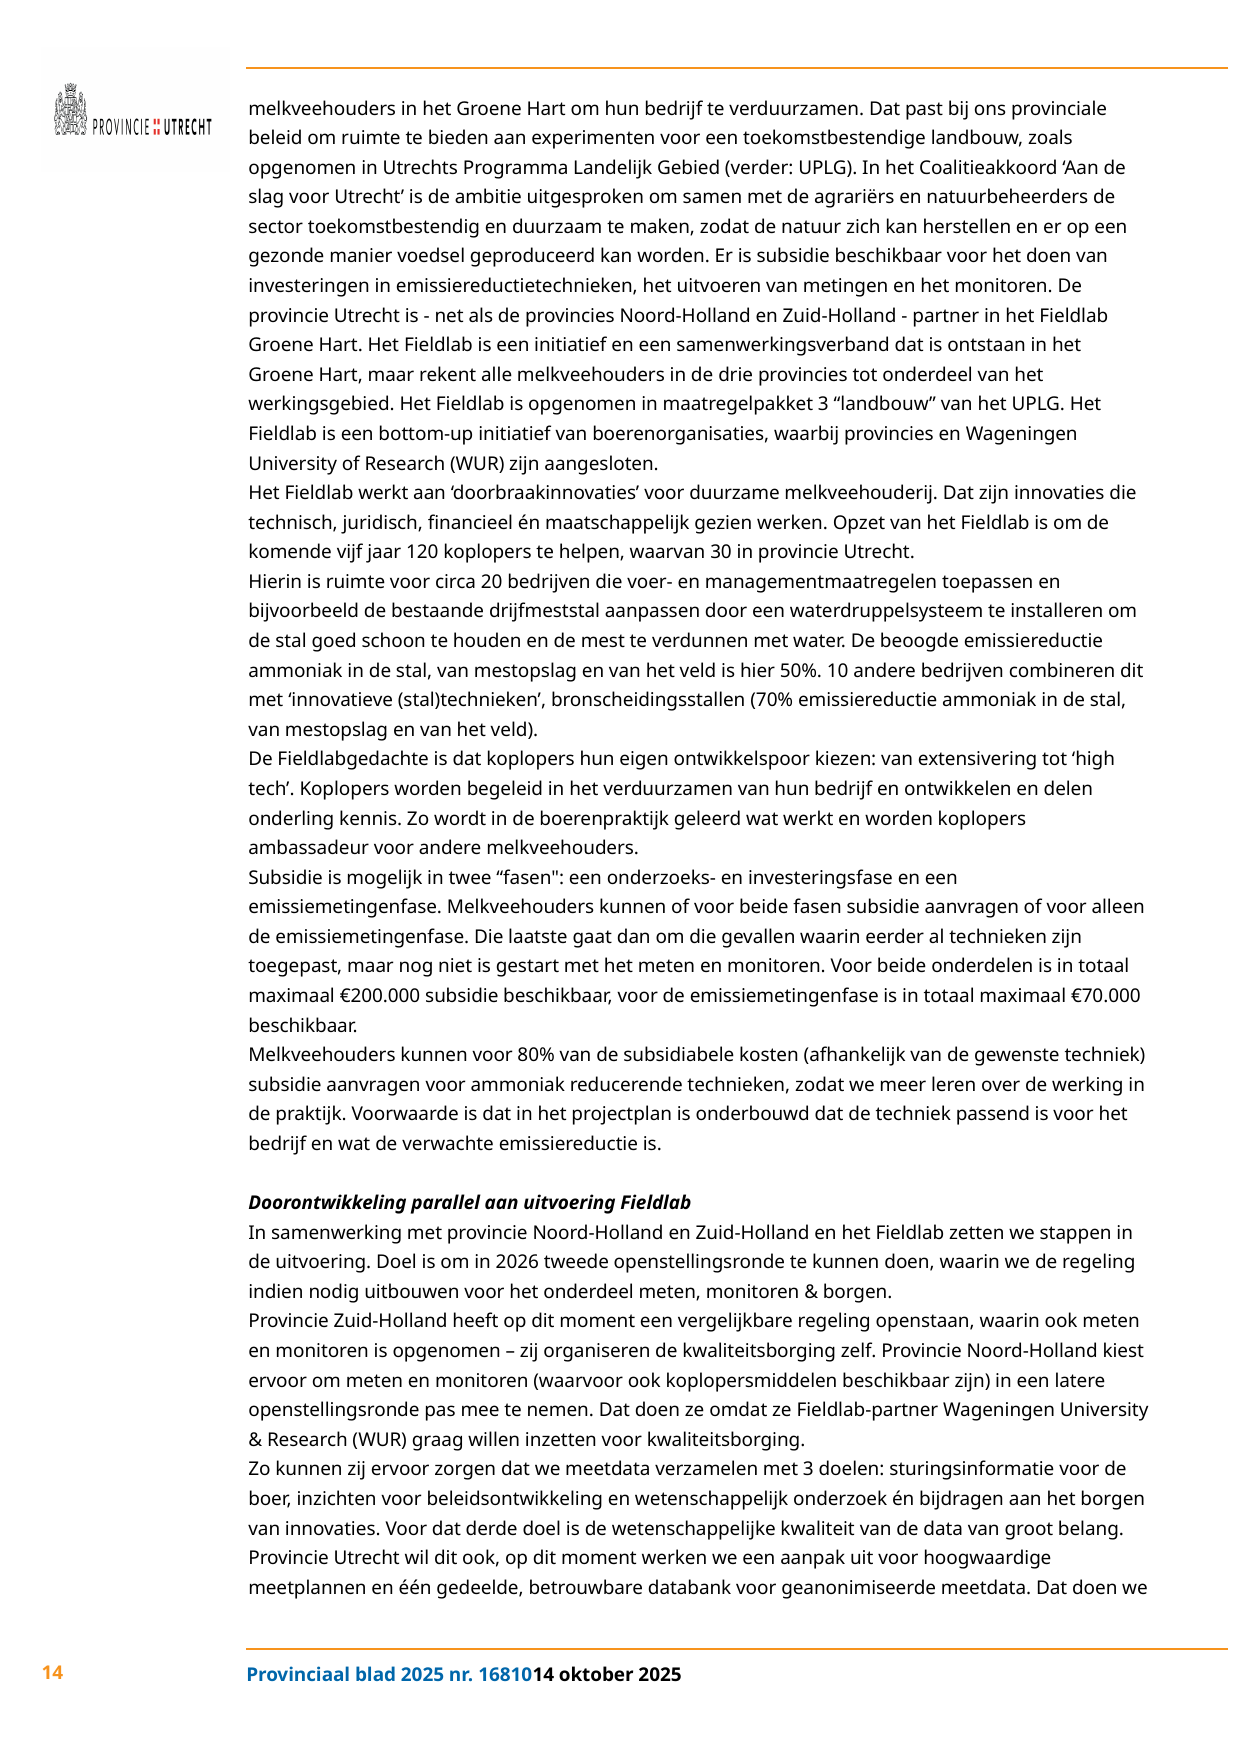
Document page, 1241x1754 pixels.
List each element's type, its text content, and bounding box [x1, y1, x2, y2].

picture [41, 47, 231, 172]
text Doorontwikkeling parallel aan uitvoering Fieldlab [248, 1189, 1152, 1215]
text Subsidie is mogelijk in twee “fasen": een onderzoeks- en investeringsfase en een emissiemetingenfase. Melkveehouders kunnen of voor beide fasen subsidie aanvragen of voor alleen de emissiemetingenfase. Die laatste gaat dan om die gevallen waarin eerder al technieken zijn toegepast, maar nog niet is gestart met het meten en monitoren. Voor beide onderdelen is in totaal maximaal €200.000 subsidie beschikbaar, voor de emissiemetingenfase is in totaal maximaal €70.000 beschikbaar. [248, 864, 1152, 1038]
text Melkveehouders kunnen voor 80% van de subsidiabele kosten (afhankelijk van de gewenste techniek) subsidie aanvragen voor ammoniak reducerende technieken, zodat we meer leren over de werking in de praktijk. Voorwaarde is dat in het projectplan is onderbouwd dat de techniek passend is voor het bedrijf en wat de verwachte emissiereductie is. [248, 1041, 1152, 1156]
text Provincie Zuid-Holland heeft op dit moment een vergelijkbare regeling openstaan, waarin ook meten en monitoren is opgenomen – zij organiseren de kwaliteitsborging zelf. Provincie Noord-Holland kiest ervoor om meten en monitoren (waarvoor ook koplopersmiddelen beschikbaar zijn) in een latere openstellingsronde pas mee te nemen. Dat doen ze omdat ze Fieldlab-partner Wageningen University & Research (WUR) graag willen inzetten voor kwaliteitsborging. [248, 1308, 1152, 1452]
text In samenwerking met provincie Noord-Holland en Zuid-Holland en het Fieldlab zetten we stappen in de uitvoering. Doel is om in 2026 tweede openstellingsronde te kunnen doen, waarin we de regeling indien nodig uitbouwen voor het onderdeel meten, monitoren & borgen. [248, 1219, 1152, 1304]
text Provincie Utrecht wil dit ook, op dit moment werken we een aanpak uit voor hoogwaardige meetplannen en één gedeelde, betrouwbare databank voor geanonimiseerde meetdata. Dat doen we [248, 1544, 1152, 1600]
text De Fieldlabgedachte is dat koplopers hun eigen ontwikkelspoor kiezen: van extensivering tot ‘high tech’. Koplopers worden begeleid in het verduurzamen van hun bedrijf en ontwikkelen en delen onderling kennis. Zo wordt in de boerenpraktijk geleerd wat werkt en worden koplopers ambassadeur voor andere melkveehouders. [248, 746, 1152, 860]
text Zo kunnen zij ervoor zorgen dat we meetdata verzamelen met 3 doelen: sturingsinformatie voor de boer, inzichten voor beleidsontwikkeling en wetenschappelijk onderzoek én bijdragen aan het borgen van innovaties. Voor dat derde doel is de wetenschappelijke kwaliteit van de data van groot belang. [248, 1456, 1152, 1541]
text melkveehouders in het Groene Hart om hun bedrijf te verduurzamen. Dat past bij ons provinciale beleid om ruimte te bieden aan experimenten voor een toekomstbestendige landbouw, zoals opgenomen in Utrechts Programma Landelijk Gebied (verder: UPLG). In het Coalitieakkoord ‘Aan de slag voor Utrecht’ is de ambitie uitgesproken om samen met de agrariërs en natuurbeheerders de sector toekomstbestendig en duurzaam te maken, zodat de natuur zich kan herstellen en er op een gezonde manier voedsel geproduceerd kan worden. Er is subsidie beschikbaar voor het doen van investeringen in emissiereductietechnieken, het uitvoeren van metingen en het monitoren. De provincie Utrecht is - net als de provincies Noord-Holland en Zuid-Holland - partner in het Fieldlab Groene Hart. Het Fieldlab is een initiatief en een samenwerkingsverband dat is ontstaan in het Groene Hart, maar rekent alle melkveehouders in de drie provincies tot onderdeel van het werkingsgebied. Het Fieldlab is opgenomen in maatregelpakket 3 “landbouw” van het UPLG. Het Fieldlab is een bottom-up initiatief van boerenorganisaties, waarbij provincies en Wageningen University of Research (WUR) zijn aangesloten. [248, 95, 1152, 476]
text Het Fieldlab werkt aan ‘doorbraakinnovaties’ voor duurzame melkveehouderij. Dat zijn innovaties die technisch, juridisch, financieel én maatschappelijk gezien werken. Opzet van het Fieldlab is om de komende vijf jaar 120 koplopers te helpen, waarvan 30 in provincie Utrecht. [248, 479, 1152, 564]
text Hierin is ruimte voor circa 20 bedrijven die voer- en managementmaatregelen toepassen en bijvoorbeeld de bestaande drijfmeststal aanpassen door een waterdruppelsysteem te installeren om de stal goed schoon te houden en de mest te verdunnen met water. De beoogde emissiereductie ammoniak in de stal, van mestopslag en van het veld is hier 50%. 10 andere bedrijven combineren dit met ‘innovatieve (stal)technieken’, bronscheidingsstallen (70% emissiereductie ammoniak in de stal, van mestopslag en van het veld). [248, 568, 1152, 742]
